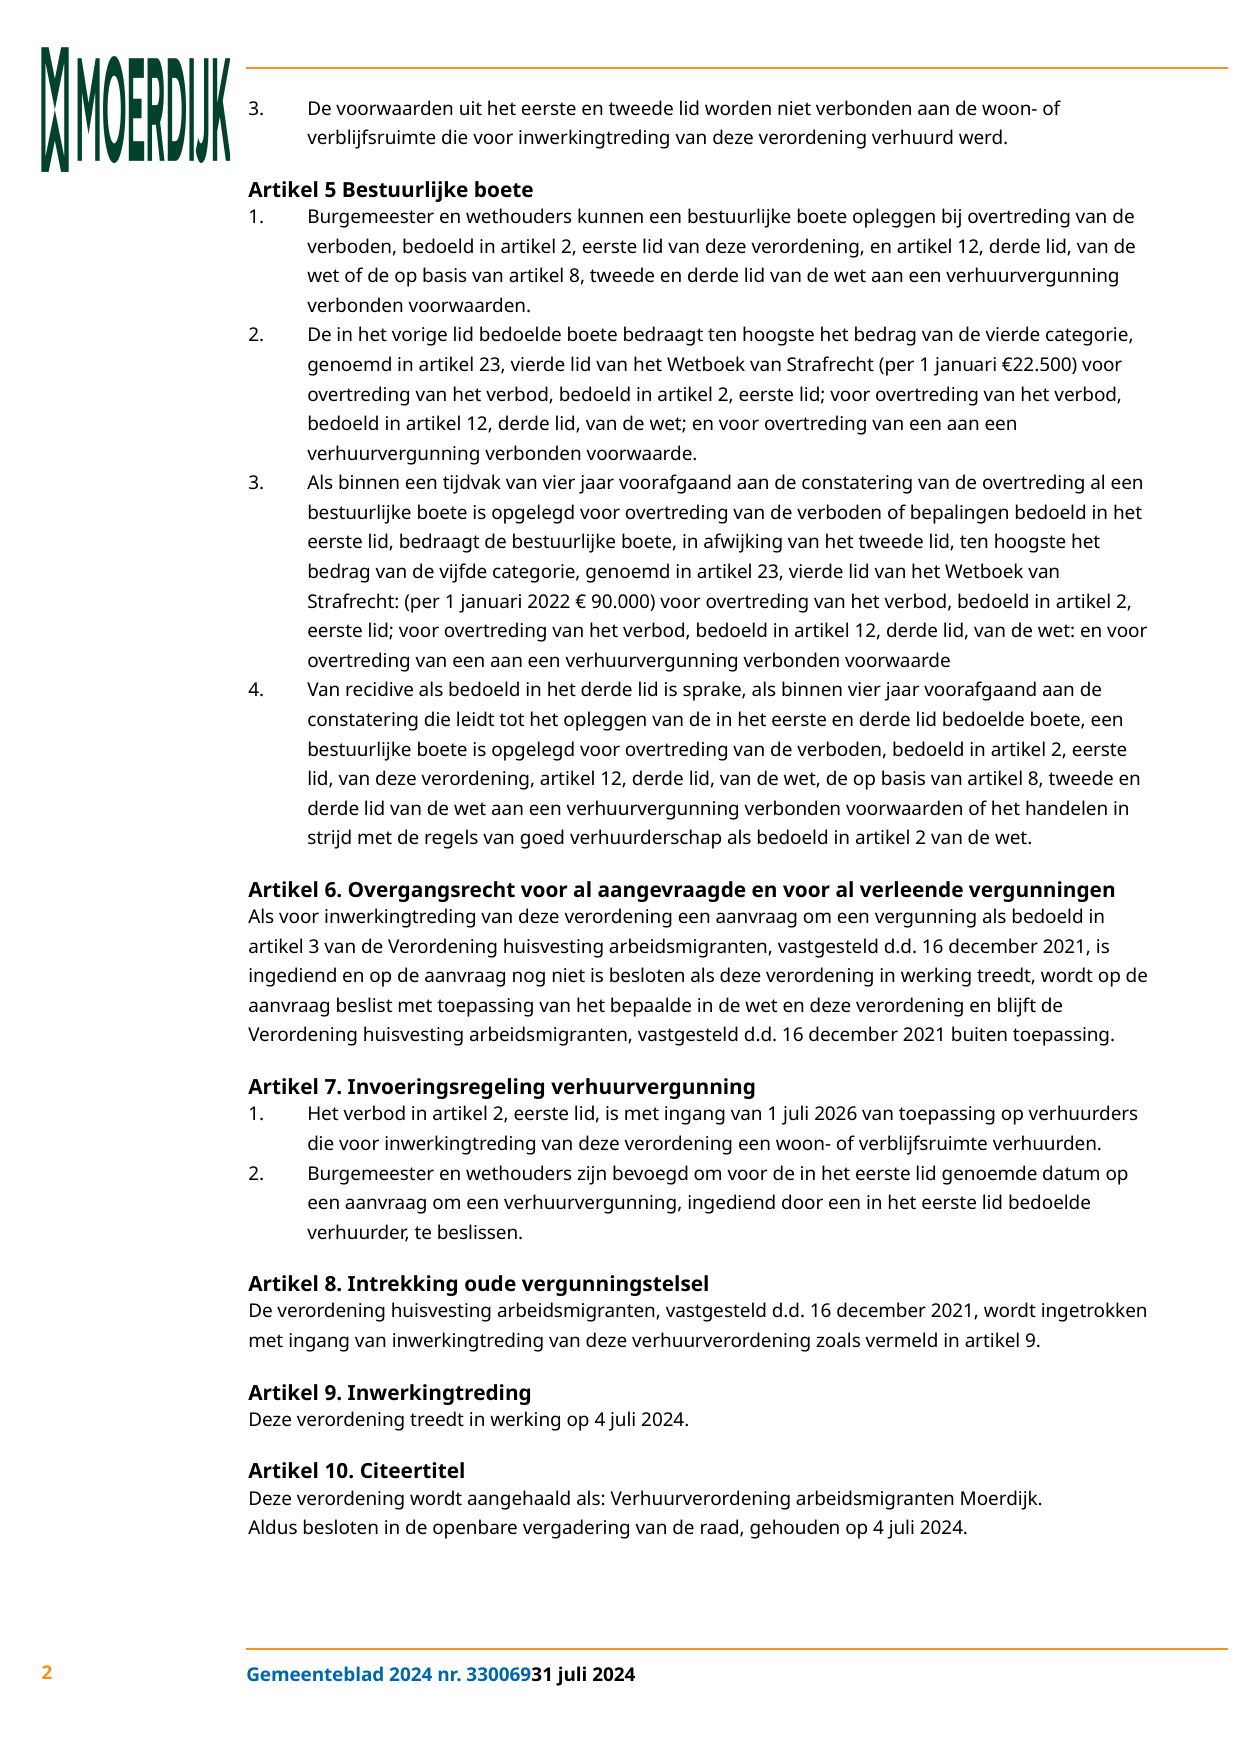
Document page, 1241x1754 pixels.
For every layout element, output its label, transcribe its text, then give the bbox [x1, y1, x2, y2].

text Artikel 7. Invoeringsregeling verhuurvergunning [248, 1072, 1152, 1101]
picture [41, 47, 231, 172]
text Artikel 6. Overgangsrecht voor al aangevraagde en voor al verleende vergunningen [248, 875, 1152, 903]
text Deze verordening wordt aangehaald als: Verhuurverordening arbeidsmigranten Moerdijk. [248, 1485, 1152, 1511]
text Artikel 5 Bestuurlijke boete [248, 175, 1152, 203]
list Van recidive als bedoeld in het derde lid is sprake, als binnen vier jaar voorafgaand aan de constatering die leidt tot het opleggen van de in het eerste en derde lid bedoelde boete, een bestuurlijke boete is opgelegd voor overtreding van de verboden, bedoeld in artikel 2, eerste lid, van deze verordening, artikel 12, derde lid, van de wet, de op basis van artikel 8, tweede en derde lid van de wet aan een verhuurvergunning verbonden voorwaarden of het handelen in strijd met de regels van goed verhuurderschap als bedoeld in artikel 2 van de wet. [248, 677, 1152, 850]
text Als voor inwerkingtreding van deze verordening een aanvraag om een vergunning als bedoeld in artikel 3 van de Verordening huisvesting arbeidsmigranten, vastgesteld d.d. 16 december 2021, is ingediend en op de aanvraag nog niet is besloten als deze verordening in werking treedt, wordt op de aanvraag beslist met toepassing van het bepaalde in de wet en deze verordening en blijft de Verordening huisvesting arbeidsmigranten, vastgesteld d.d. 16 december 2021 buiten toepassing. [248, 903, 1152, 1047]
list Burgemeester en wethouders zijn bevoegd om voor de in het eerste lid genoemde datum op een aanvraag om een verhuurvergunning, ingediend door een in het eerste lid bedoelde verhuurder, te beslissen. [248, 1160, 1152, 1244]
list Als binnen een tijdvak van vier jaar voorafgaand aan de constatering van de overtreding al een bestuurlijke boete is opgelegd voor overtreding van de verboden of bepalingen bedoeld in het eerste lid, bedraagt de bestuurlijke boete, in afwijking van het tweede lid, ten hoogste het bedrag van de vijfde categorie, genoemd in artikel 23, vierde lid van het Wetboek van Strafrecht: (per 1 januari 2022 € 90.000) voor overtreding van het verbod, bedoeld in artikel 2, eerste lid; voor overtreding van het verbod, bedoeld in artikel 12, derde lid, van de wet: en voor overtreding van een aan een verhuurvergunning verbonden voorwaarde [248, 469, 1152, 673]
text Artikel 10. Citeertitel [248, 1457, 1152, 1485]
text Deze verordening treedt in werking op 4 juli 2024. [248, 1406, 1152, 1432]
text De verordening huisvesting arbeidsmigranten, vastgesteld d.d. 16 december 2021, wordt ingetrokken met ingang van inwerkingtreding van deze verhuurverordening zoals vermeld in artikel 9. [248, 1298, 1152, 1353]
list Het verbod in artikel 2, eerste lid, is met ingang van 1 juli 2026 van toepassing op verhuurders die voor inwerkingtreding van deze verordening een woon- of verblijfsruimte verhuurden. [248, 1101, 1152, 1156]
text Artikel 8. Intrekking oude vergunningstelsel [248, 1269, 1152, 1298]
text Artikel 9. Inwerkingtreding [248, 1378, 1152, 1406]
list De voorwaarden uit het eerste en tweede lid worden niet verbonden aan de woon- of verblijfsruimte die voor inwerkingtreding van deze verordening verhuurd werd. [248, 95, 1152, 150]
text Aldus besloten in de openbare vergadering van de raad, gehouden op 4 juli 2024. [248, 1514, 1152, 1540]
list Burgemeester en wethouders kunnen een bestuurlijke boete opleggen bij overtreding van de verboden, bedoeld in artikel 2, eerste lid van deze verordening, en artikel 12, derde lid, van de wet of de op basis van artikel 8, tweede en derde lid van de wet aan een verhuurvergunning verbonden voorwaarden. [248, 203, 1152, 318]
list De in het vorige lid bedoelde boete bedraagt ten hoogste het bedrag van de vierde categorie, genoemd in artikel 23, vierde lid van het Wetboek van Strafrecht (per 1 januari €22.500) voor overtreding van het verbod, bedoeld in artikel 2, eerste lid; voor overtreding van het verbod, bedoeld in artikel 12, derde lid, van de wet; en voor overtreding van een aan een verhuurvergunning verbonden voorwaarde. [248, 322, 1152, 466]
